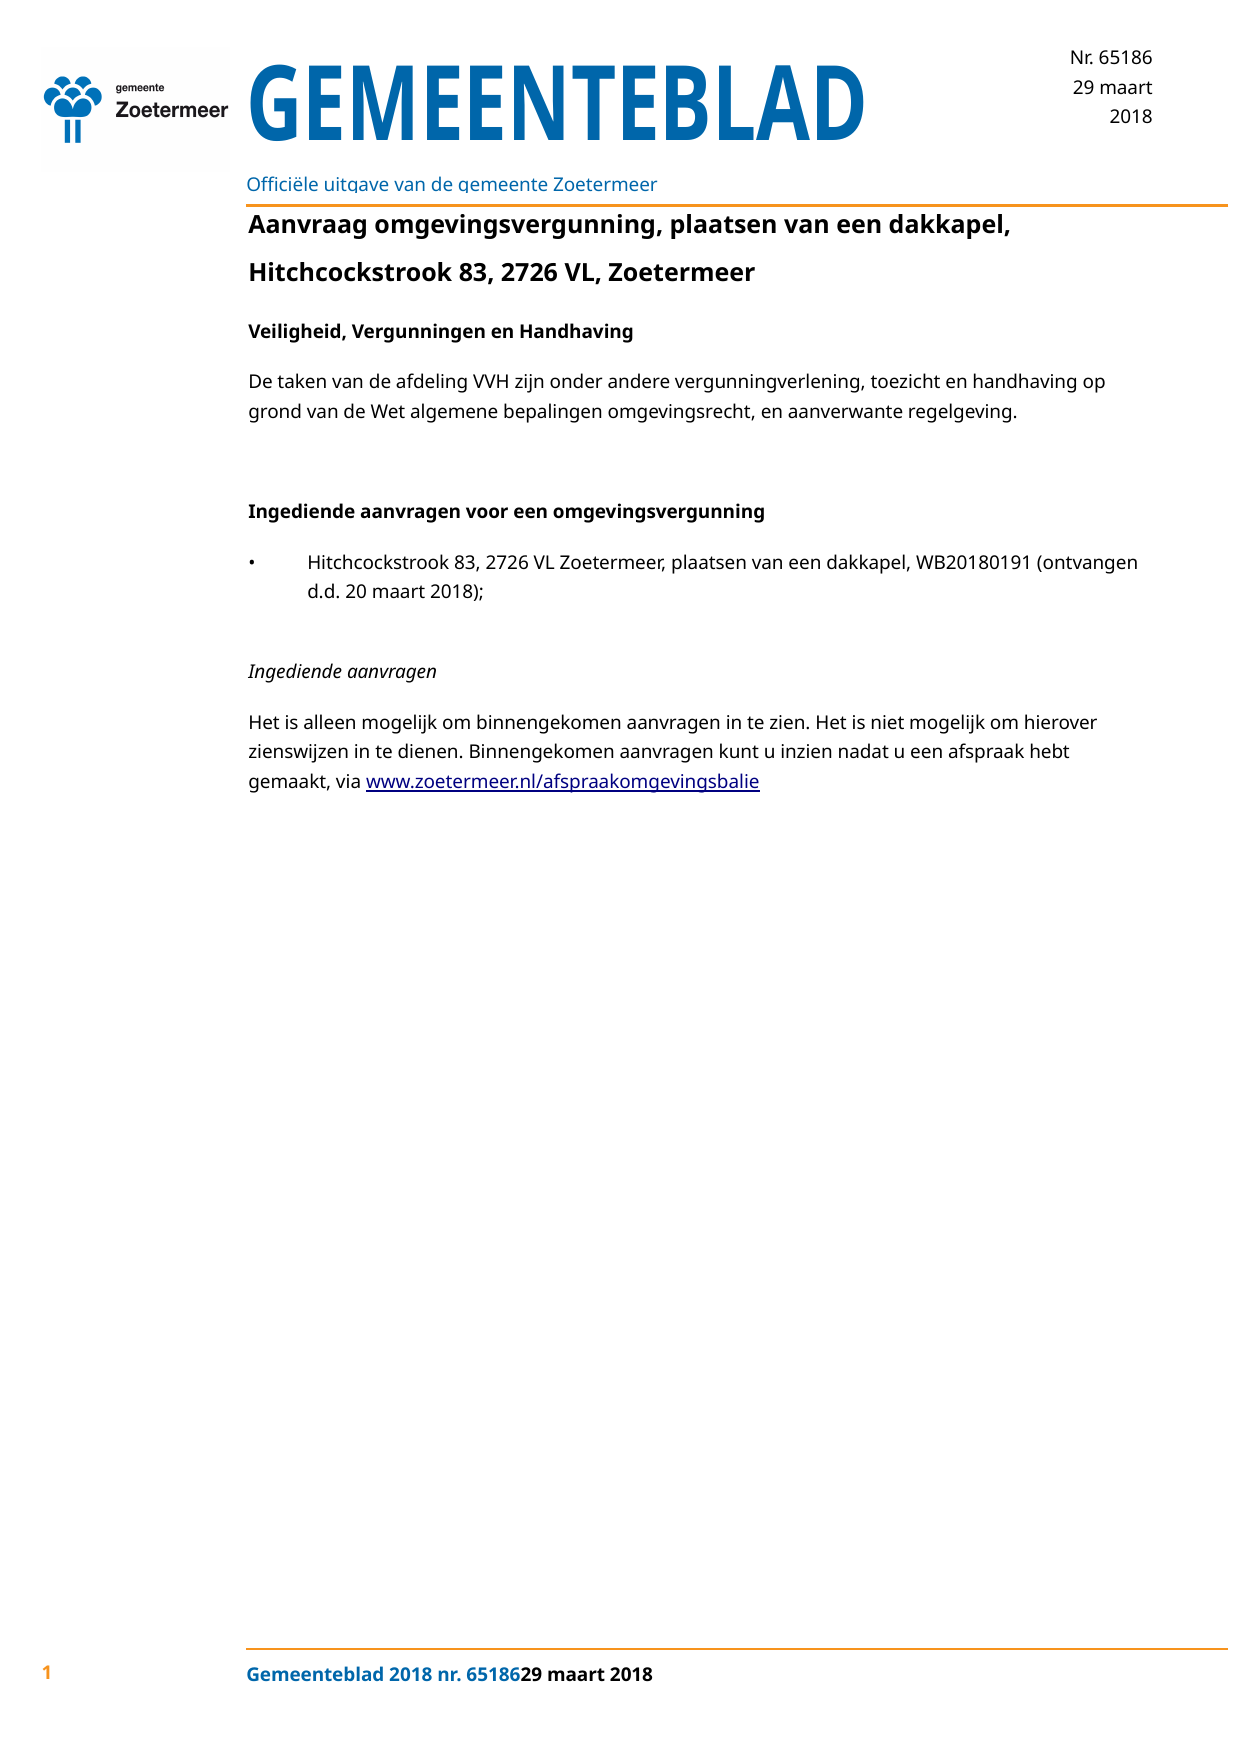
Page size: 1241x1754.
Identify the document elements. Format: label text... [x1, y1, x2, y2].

list Hitchcockstrook 83, 2726 VL Zoetermeer, plaatsen van een dakkapel, WB20180191 (ontvangen d.d. 20 maart 2018); [248, 549, 1152, 604]
picture [41, 47, 231, 172]
text Ingediende aanvragen [248, 659, 1152, 684]
text Het is alleen mogelijk om binnengekomen aanvragen in te zien. Het is niet mogelijk om hierover zienswijzen in te dienen. Binnengekomen aanvragen kunt u inzien nadat u een afspraak hebt gemaakt, via www.zoetermeer.nl/afspraakomgevingsbalie [248, 709, 1152, 794]
text De taken van de afdeling VVH zijn onder andere vergunningverlening, toezicht en handhaving op grond van de Wet algemene bepalingen omgevingsrecht, en aanverwante regelgeving. [248, 368, 1152, 424]
text Veiligheid, Vergunningen en Handhaving [248, 318, 1152, 344]
text Aanvraag omgevingsvergunning, plaatsen van een dakkapel, Hitchcockstrook 83, 2726 VL, Zoetermeer [248, 207, 1152, 288]
text Ingediende aanvragen voor een omgevingsvergunning [248, 499, 1152, 524]
